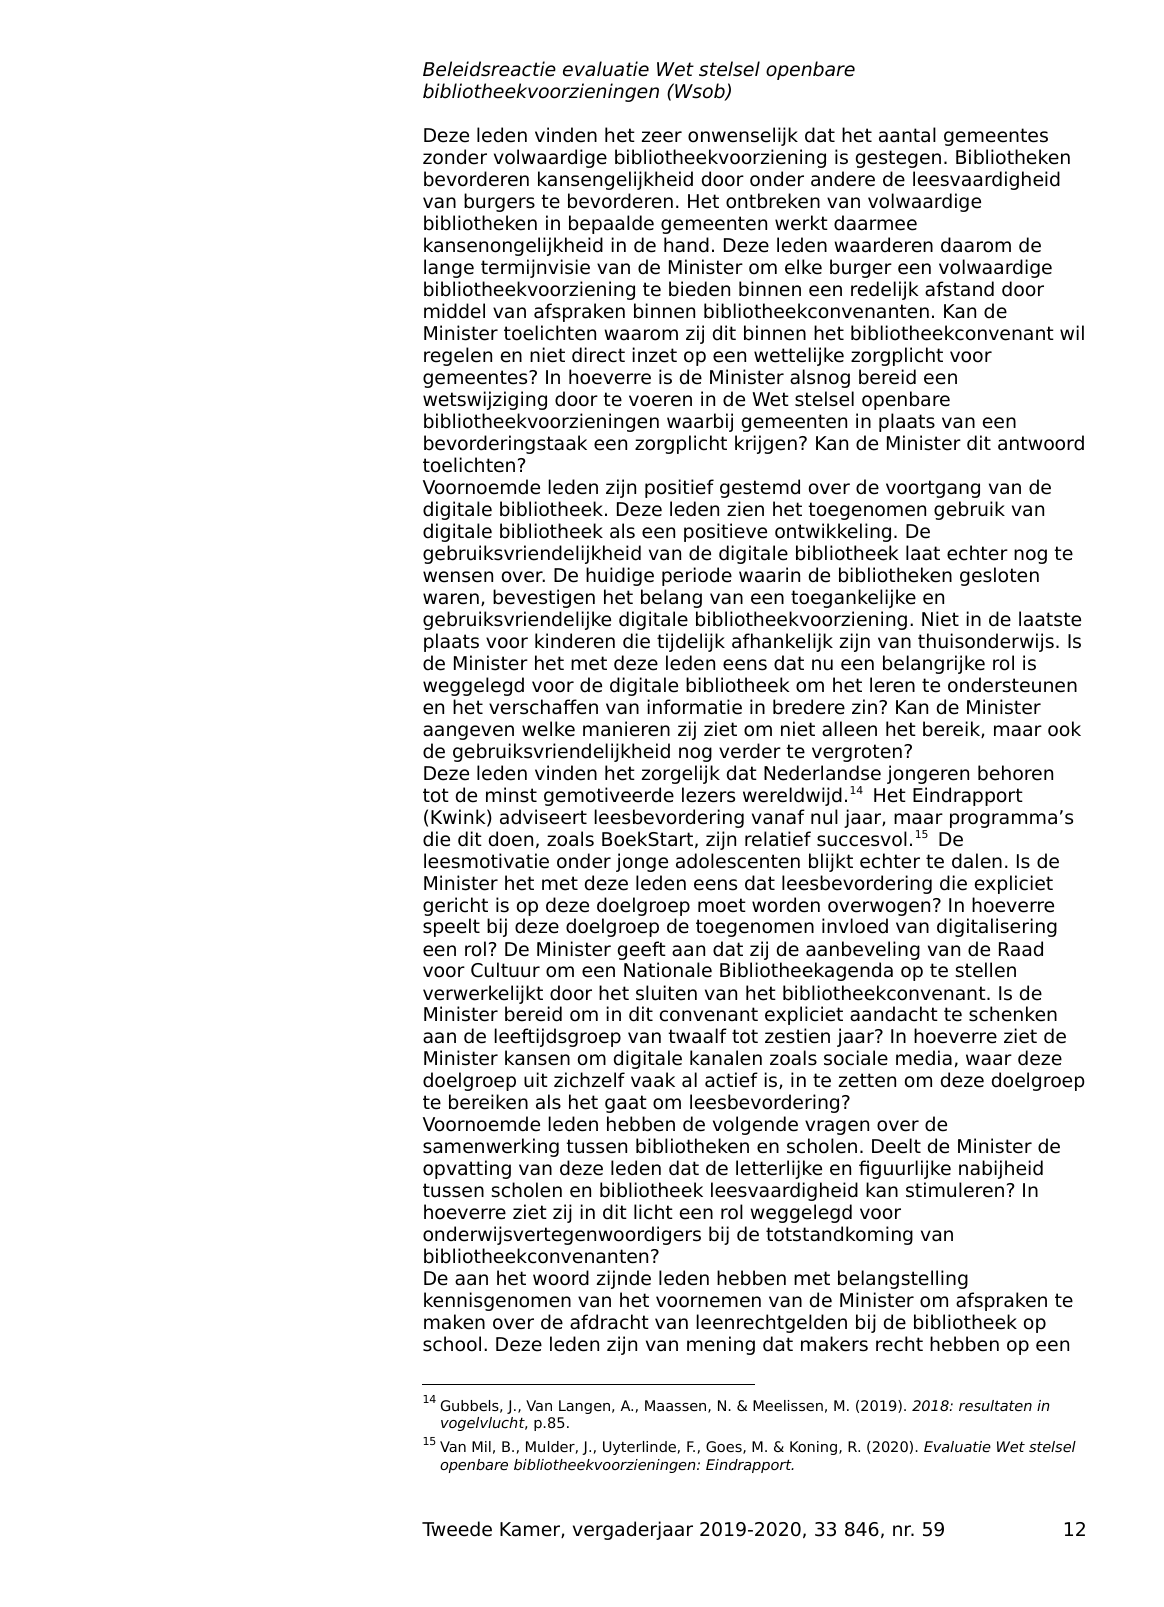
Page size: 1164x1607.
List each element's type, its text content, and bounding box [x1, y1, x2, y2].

text Deze leden vinden het zeer onwenselijk dat het aantal gemeentes zonder volwaardige bibliotheekvoorziening is gestegen. Bibliotheken bevorderen kansengelijkheid door onder andere de leesvaardigheid van burgers te bevorderen. Het ontbreken van volwaardige bibliotheken in bepaalde gemeenten werkt daarmee kansenongelijkheid in de hand. Deze leden waarderen daarom de lange termijnvisie van de Minister om elke burger een volwaardige bibliotheekvoorziening te bieden binnen een redelijk afstand door middel van afspraken binnen bibliotheekconvenanten. Kan de Minister toelichten waarom zij dit binnen het bibliotheekconvenant wil regelen en niet direct inzet op een wettelijke zorgplicht voor gemeentes? In hoeverre is de Minister alsnog bereid een wetswijziging door te voeren in de Wet stelsel openbare bibliotheekvoorzieningen waarbij gemeenten in plaats van een bevorderingstaak een zorgplicht krijgen? Kan de Minister dit antwoord toelichten? [422, 125, 1087, 477]
subtitle Beleidsreactie evaluatie Wet stelsel openbare bibliotheekvoorzieningen (Wsob) [422, 59, 1087, 103]
text Voornoemde leden zijn positief gestemd over de voortgang van de digitale bibliotheek. Deze leden zien het toegenomen gebruik van digitale bibliotheek als een positieve ontwikkeling. De gebruiksvriendelijkheid van de digitale bibliotheek laat echter nog te wensen over. De huidige periode waarin de bibliotheken gesloten waren, bevestigen het belang van een toegankelijke en gebruiksvriendelijke digitale bibliotheekvoorziening. Niet in de laatste plaats voor kinderen die tijdelijk afhankelijk zijn van thuisonderwijs. Is de Minister het met deze leden eens dat nu een belangrijke rol is weggelegd voor de digitale bibliotheek om het leren te ondersteunen en het verschaffen van informatie in bredere zin? Kan de Minister aangeven welke manieren zij ziet om niet alleen het bereik, maar ook de gebruiksvriendelijkheid nog verder te vergroten? [422, 477, 1087, 763]
text Gubbels, J., Van Langen, A., Maassen, N. & Meelissen, M. (2019). 2018: resultaten in vogelvlucht, p.85. [422, 1393, 1087, 1432]
text De aan het woord zijnde leden hebben met belangstelling kennisgenomen van het voornemen van de Minister om afspraken te maken over de afdracht van leenrechtgelden bij de bibliotheek op school. Deze leden zijn van mening dat makers recht hebben op een [422, 1268, 1087, 1356]
text Voornoemde leden hebben de volgende vragen over de samenwerking tussen bibliotheken en scholen. Deelt de Minister de opvatting van deze leden dat de letterlijke en figuurlijke nabijheid tussen scholen en bibliotheek leesvaardigheid kan stimuleren? In hoeverre ziet zij in dit licht een rol weggelegd voor onderwijsvertegenwoordigers bij de totstandkoming van bibliotheekconvenanten? [422, 1114, 1087, 1268]
text Deze leden vinden het zorgelijk dat Nederlandse jongeren behoren tot de minst gemotiveerde lezers wereldwijd. Het Eindrapport (Kwink) adviseert leesbevordering vanaf nul jaar, maar programma’s die dit doen, zoals BoekStart, zijn relatief succesvol. De leesmotivatie onder jonge adolescenten blijkt echter te dalen. Is de Minister het met deze leden eens dat leesbevordering die expliciet gericht is op deze doelgroep moet worden overwogen? In hoeverre speelt bij deze doelgroep de toegenomen invloed van digitalisering een rol? De Minister geeft aan dat zij de aanbeveling van de Raad voor Cultuur om een Nationale Bibliotheekagenda op te stellen verwerkelijkt door het sluiten van het bibliotheekconvenant. Is de Minister bereid om in dit convenant expliciet aandacht te schenken aan de leeftijdsgroep van twaalf tot zestien jaar? In hoeverre ziet de Minister kansen om digitale kanalen zoals sociale media, waar deze doelgroep uit zichzelf vaak al actief is, in te zetten om deze doelgroep te bereiken als het gaat om leesbevordering? [422, 763, 1087, 1114]
text Van Mil, B., Mulder, J., Uyterlinde, F., Goes, M. & Koning, R. (2020). Evaluatie Wet stelsel openbare bibliotheekvoorzieningen: Eindrapport. [422, 1435, 1087, 1474]
